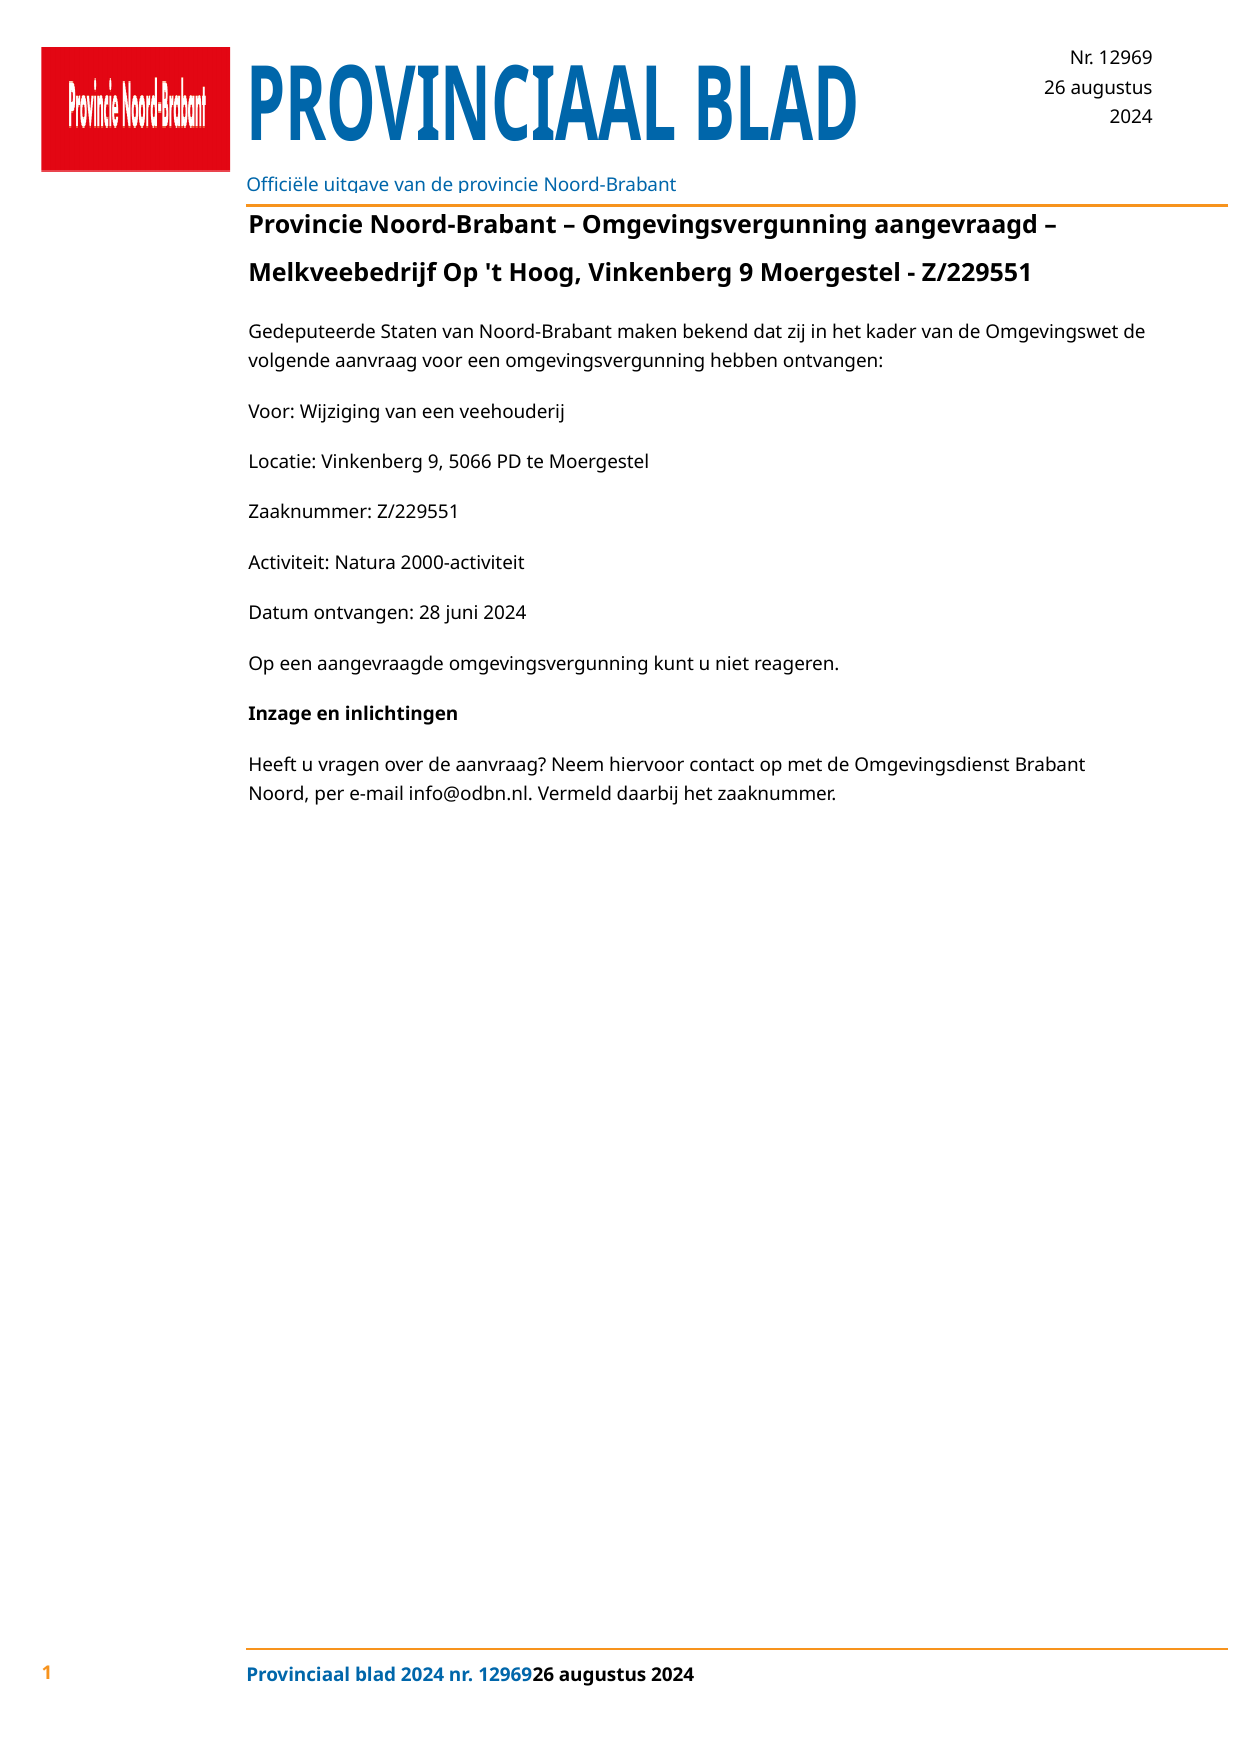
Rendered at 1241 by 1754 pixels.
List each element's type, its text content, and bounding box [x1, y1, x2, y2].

text Inzage en inlichtingen [248, 700, 1152, 726]
text Gedeputeerde Staten van Noord-Brabant maken bekend dat zij in het kader van de Omgevingswet de volgende aanvraag voor een omgevingsvergunning hebben ontvangen: [248, 318, 1152, 373]
picture [41, 47, 231, 172]
text Op een aangevraagde omgevingsvergunning kunt u niet reageren. [248, 650, 1152, 676]
text Provincie Noord-Brabant – Omgevingsvergunning aangevraagd – Melkveebedrijf Op 't Hoog, Vinkenberg 9 Moergestel - Z/229551 [248, 207, 1152, 288]
text Zaaknummer: Z/229551 [248, 499, 1152, 524]
text Activiteit: Natura 2000-activiteit [248, 549, 1152, 575]
text Locatie: Vinkenberg 9, 5066 PD te Moergestel [248, 448, 1152, 474]
text Voor: Wijziging van een veehouderij [248, 398, 1152, 424]
text Heeft u vragen over de aanvraag? Neem hiervoor contact op met de Omgevingsdienst Brabant Noord, per e-mail info@odbn.nl. Vermeld daarbij het zaaknummer. [248, 751, 1152, 806]
text Datum ontvangen: 28 juni 2024 [248, 599, 1152, 625]
